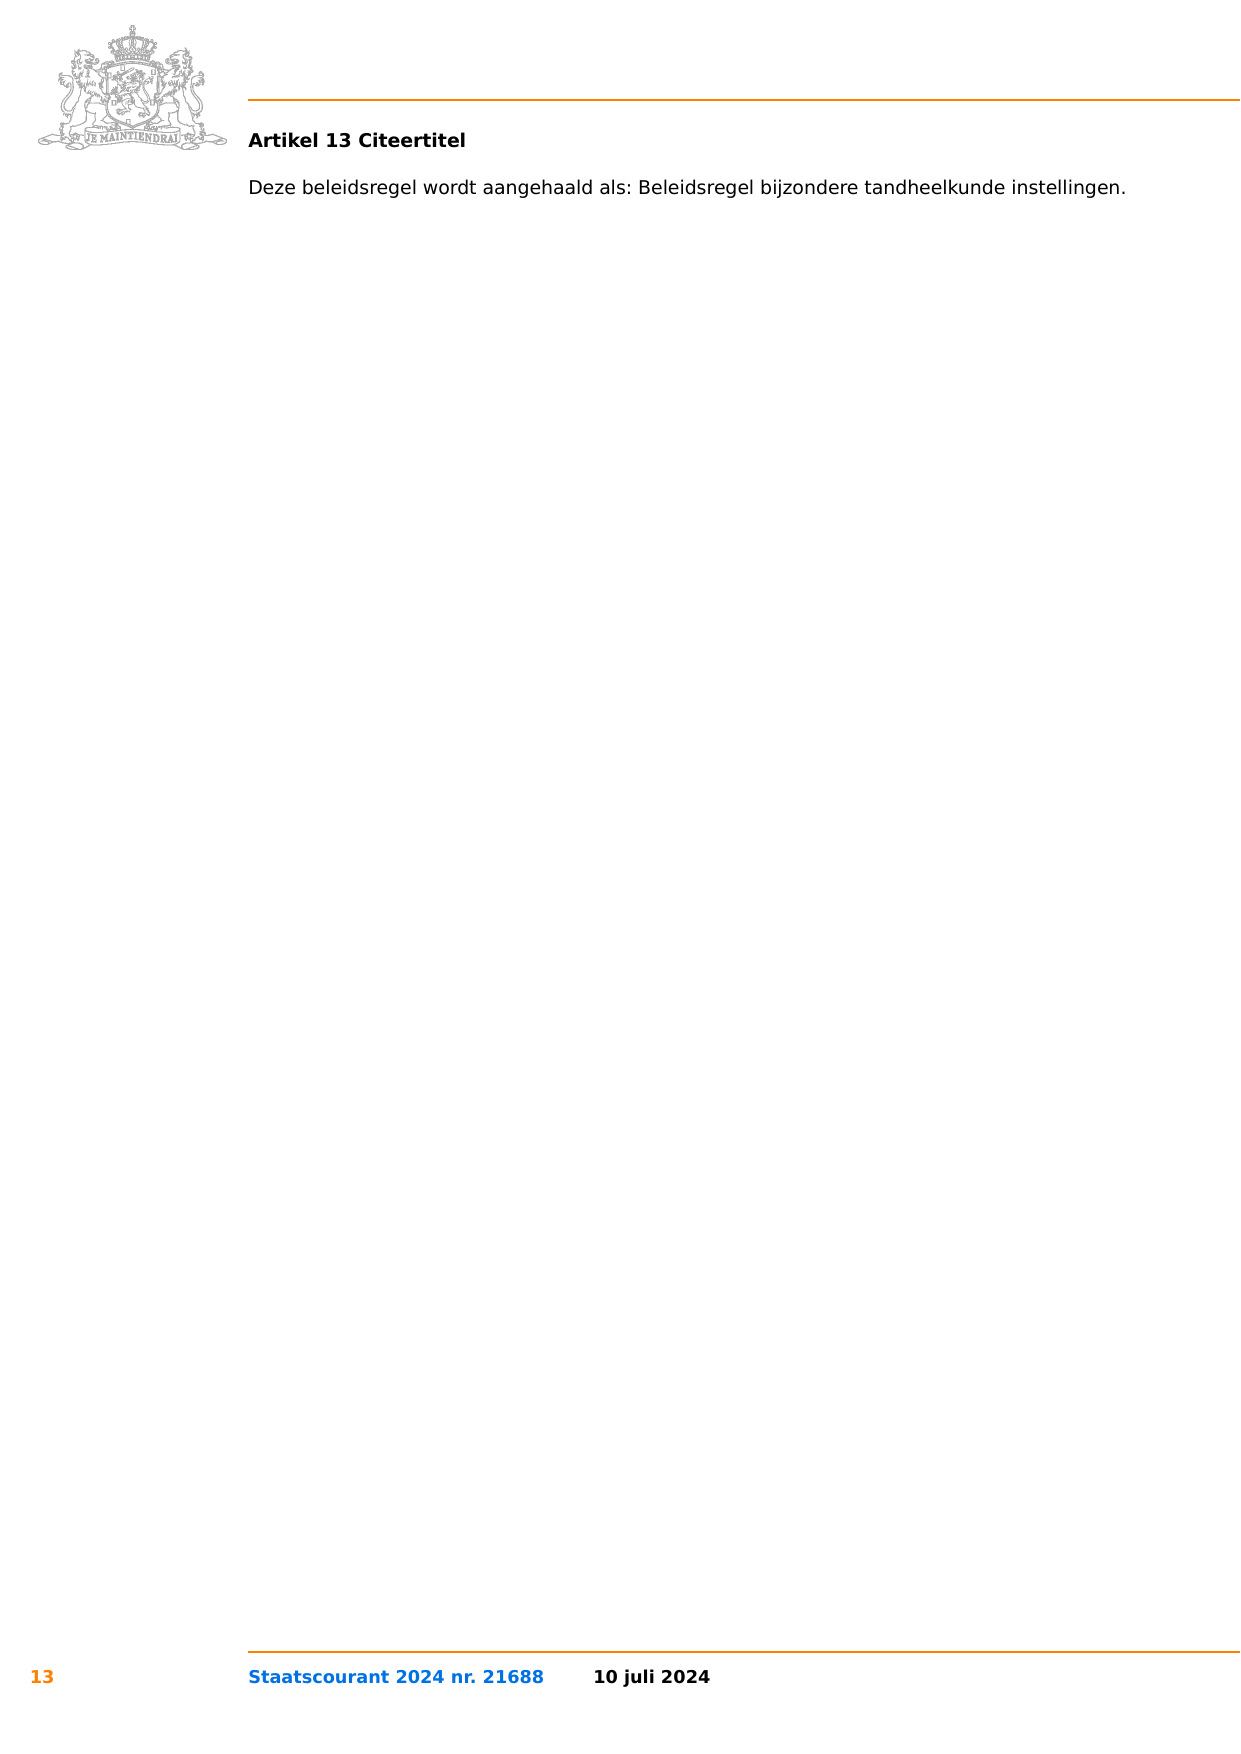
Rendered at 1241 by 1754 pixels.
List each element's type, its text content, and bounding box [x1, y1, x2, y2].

picture [38, 25, 227, 150]
text Deze beleidsregel wordt aangehaald als: Beleidsregel bijzondere tandheelkunde instellingen. [248, 177, 1163, 199]
subtitle Artikel 13 Citeertitel [248, 130, 1163, 152]
